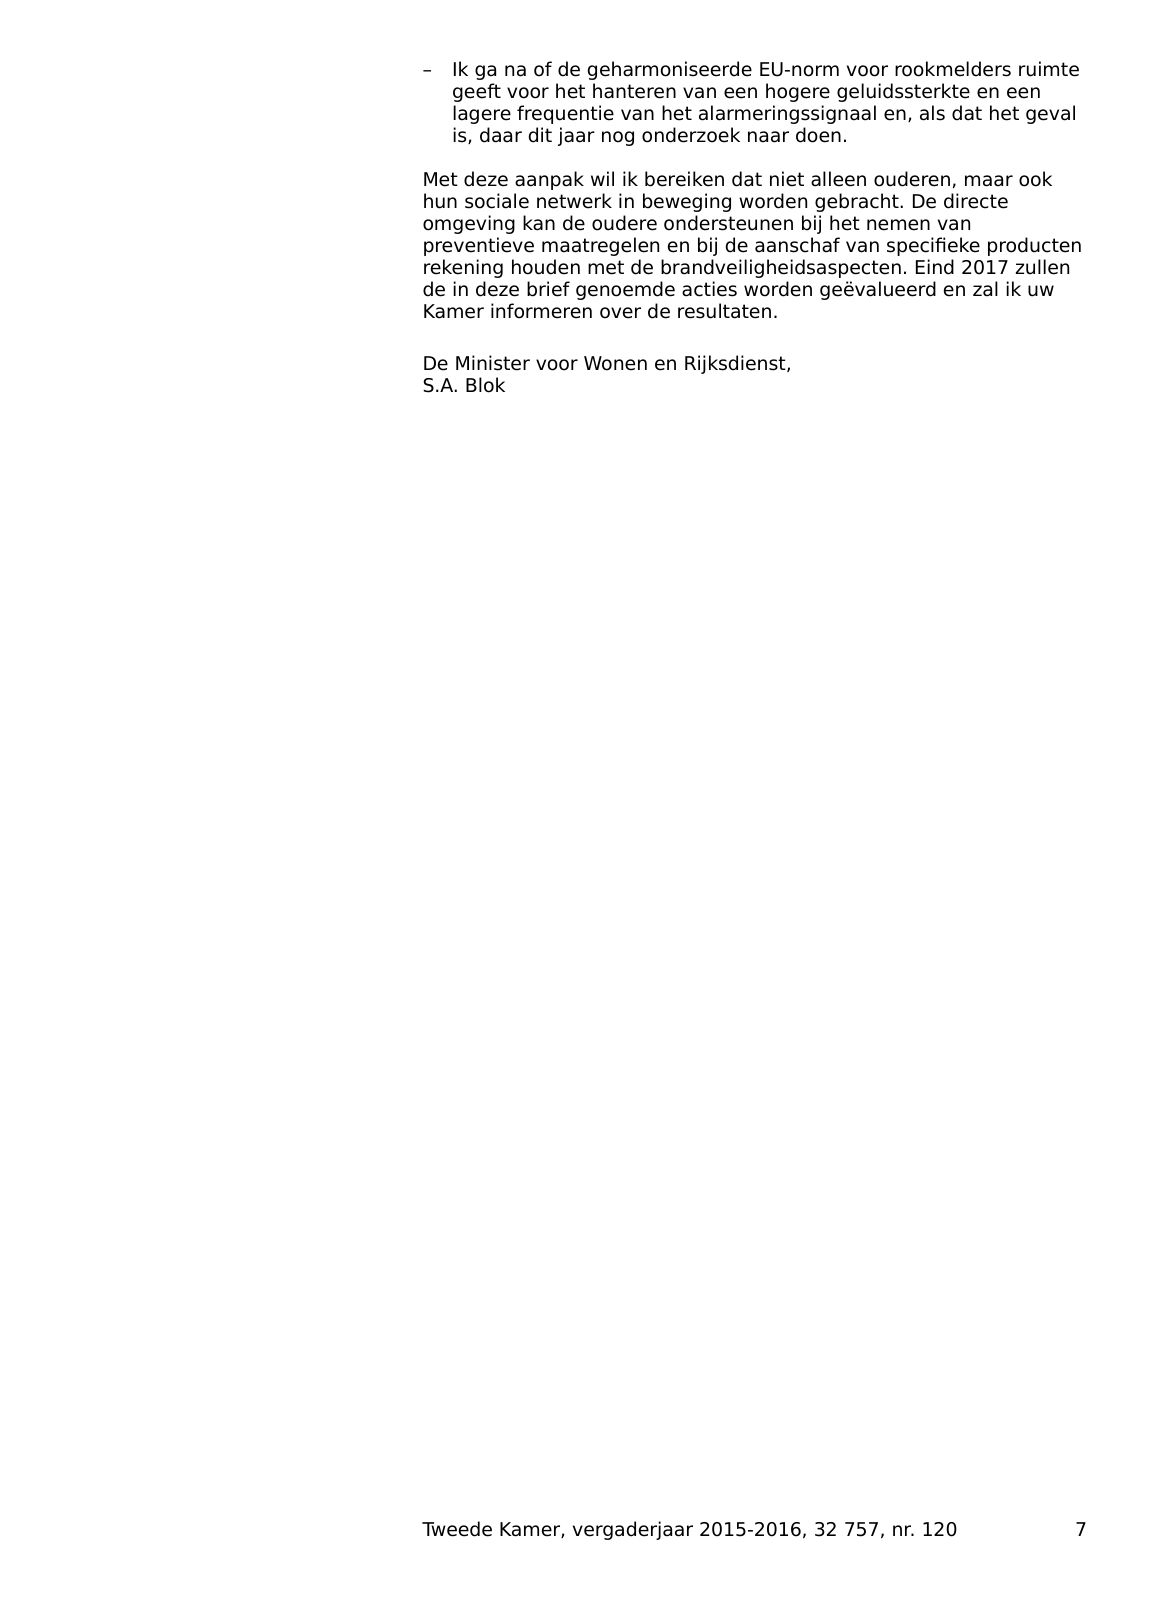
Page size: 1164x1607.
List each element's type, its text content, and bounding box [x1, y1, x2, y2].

text – Ik ga na of de geharmoniseerde EU-norm voor rookmelders ruimte geeft voor het hanteren van een hogere geluidssterkte en een lagere frequentie van het alarmeringssignaal en, als dat het geval is, daar dit jaar nog onderzoek naar doen. [422, 59, 1087, 147]
text Met deze aanpak wil ik bereiken dat niet alleen ouderen, maar ook hun sociale netwerk in beweging worden gebracht. De directe omgeving kan de oudere ondersteunen bij het nemen van preventieve maatregelen en bij de aanschaf van specifieke producten rekening houden met de brandveiligheidsaspecten. Eind 2017 zullen de in deze brief genoemde acties worden geëvalueerd en zal ik uw Kamer informeren over de resultaten. [422, 169, 1087, 323]
text De Minister voor Wonen en Rijksdienst, S.A. Blok [422, 353, 1087, 397]
